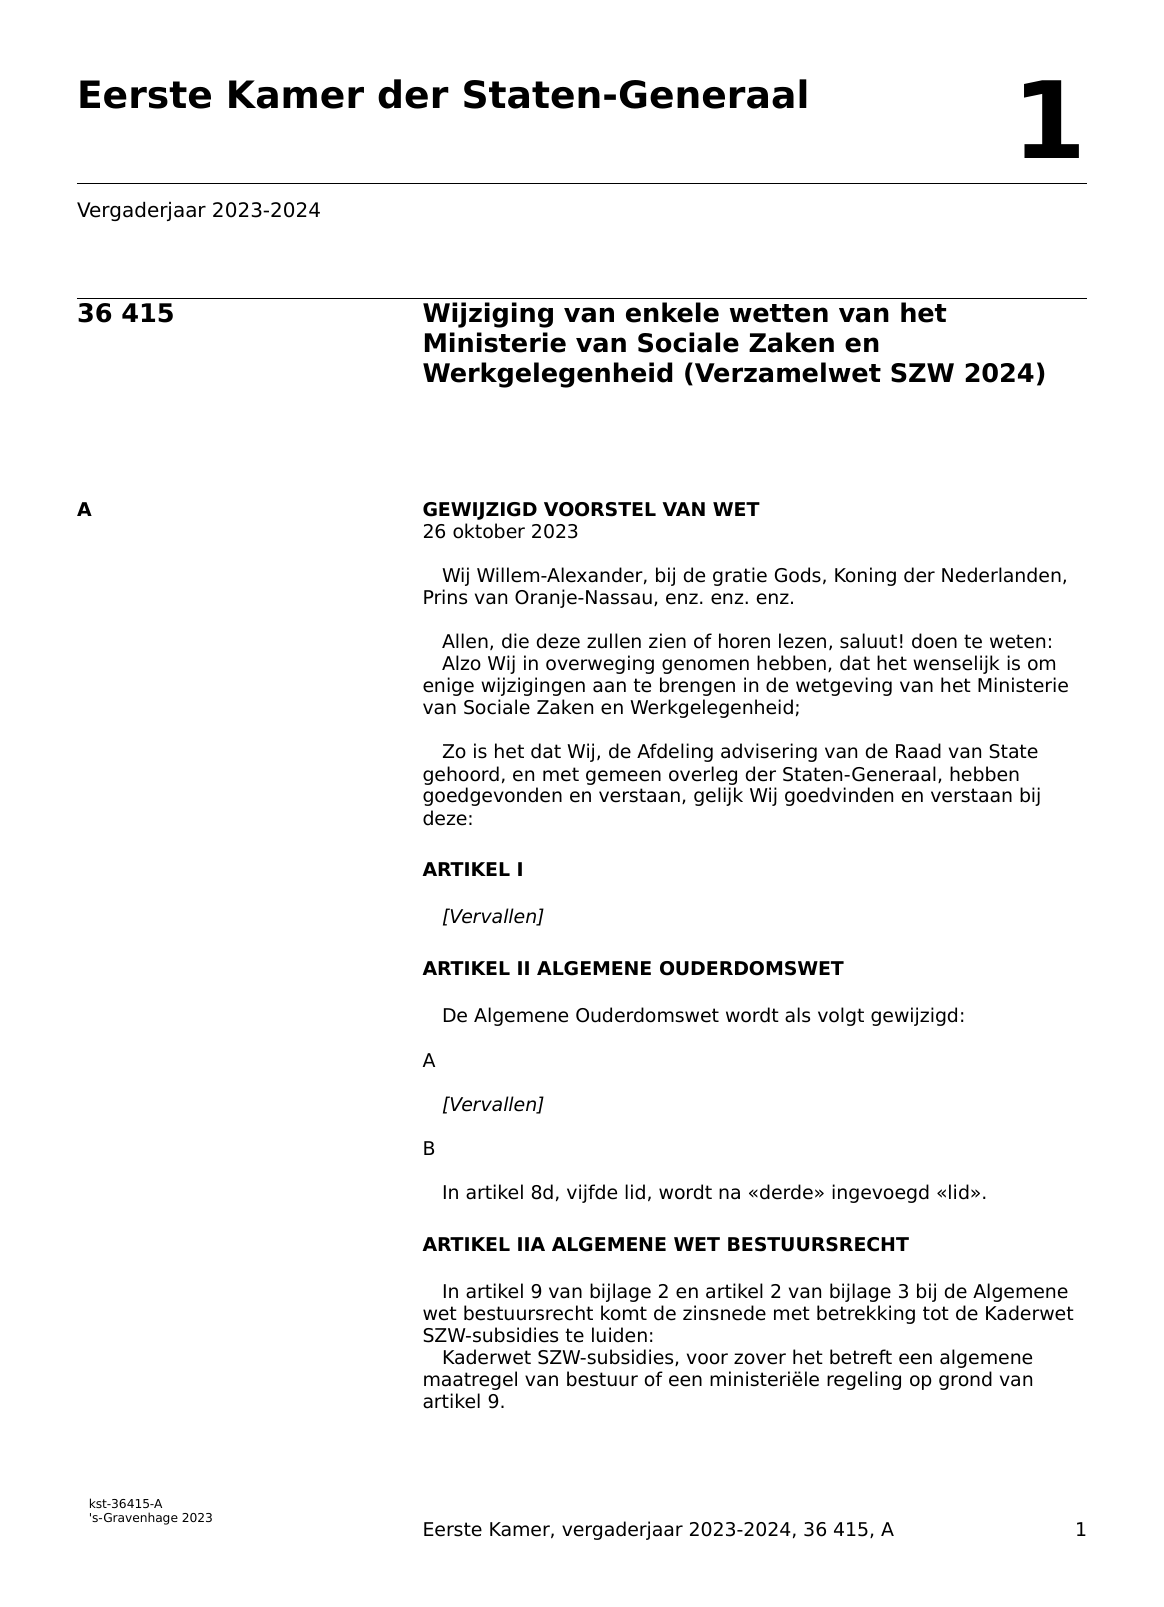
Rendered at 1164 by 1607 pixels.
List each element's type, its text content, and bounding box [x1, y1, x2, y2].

subtitle A GEWIJZIGD VOORSTEL VAN WET [77, 499, 1087, 521]
text kst-36415-A [88, 1497, 323, 1511]
text In artikel 8d, vijfde lid, wordt na «derde» ingevoegd «lid». [422, 1182, 1087, 1204]
text Wij Willem-Alexander, bij de gratie Gods, Koning der Nederlanden, Prins van Oranje-Nassau, enz. enz. enz. [422, 565, 1087, 609]
text B [422, 1138, 1087, 1160]
text [Vervallen] [422, 1094, 1087, 1116]
text A [422, 1049, 1087, 1071]
subtitle ARTIKEL II ALGEMENE OUDERDOMSWET [422, 958, 1087, 980]
table_header 1 [886, 59, 1087, 183]
text 26 oktober 2023 [422, 521, 1087, 543]
text Zo is het dat Wij, de Afdeling advisering van de Raad van State gehoord, en met gemeen overleg der Staten-Generaal, hebben goedgevonden en verstaan, gelijk Wij goedvinden en verstaan bij deze: [422, 741, 1087, 829]
subtitle ARTIKEL I [422, 859, 1087, 881]
text 's-Gravenhage 2023 [88, 1511, 323, 1525]
table_cell Vergaderjaar 2023-2024 [77, 184, 1087, 298]
subtitle ARTIKEL IIA ALGEMENE WET BESTUURSRECHT [422, 1234, 1087, 1256]
text [Vervallen] [422, 906, 1087, 928]
text Kaderwet SZW-subsidies, voor zover het betreft een algemene maatregel van bestuur of een ministeriële regeling op grond van artikel 9. [422, 1347, 1087, 1413]
text In artikel 9 van bijlage 2 en artikel 2 van bijlage 3 bij de Algemene wet bestuursrecht komt de zinsnede met betrekking tot de Kaderwet SZW-subsidies te luiden: [422, 1281, 1087, 1347]
text Alzo Wij in overweging genomen hebben, dat het wenselijk is om enige wijzigingen aan te brengen in de wetgeving van het Ministerie van Sociale Zaken en Werkgelegenheid; [422, 653, 1087, 719]
text De Algemene Ouderdomswet wordt als volgt gewijzigd: [422, 1005, 1087, 1027]
text Allen, die deze zullen zien of horen lezen, saluut! doen te weten: [422, 631, 1087, 653]
table_header Eerste Kamer der Staten-Generaal [77, 59, 886, 183]
subtitle 36 415 Wijziging van enkele wetten van het Ministerie van Sociale Zaken en Werkgelegenheid (Verzamelwet SZW 2024) [77, 299, 1087, 388]
